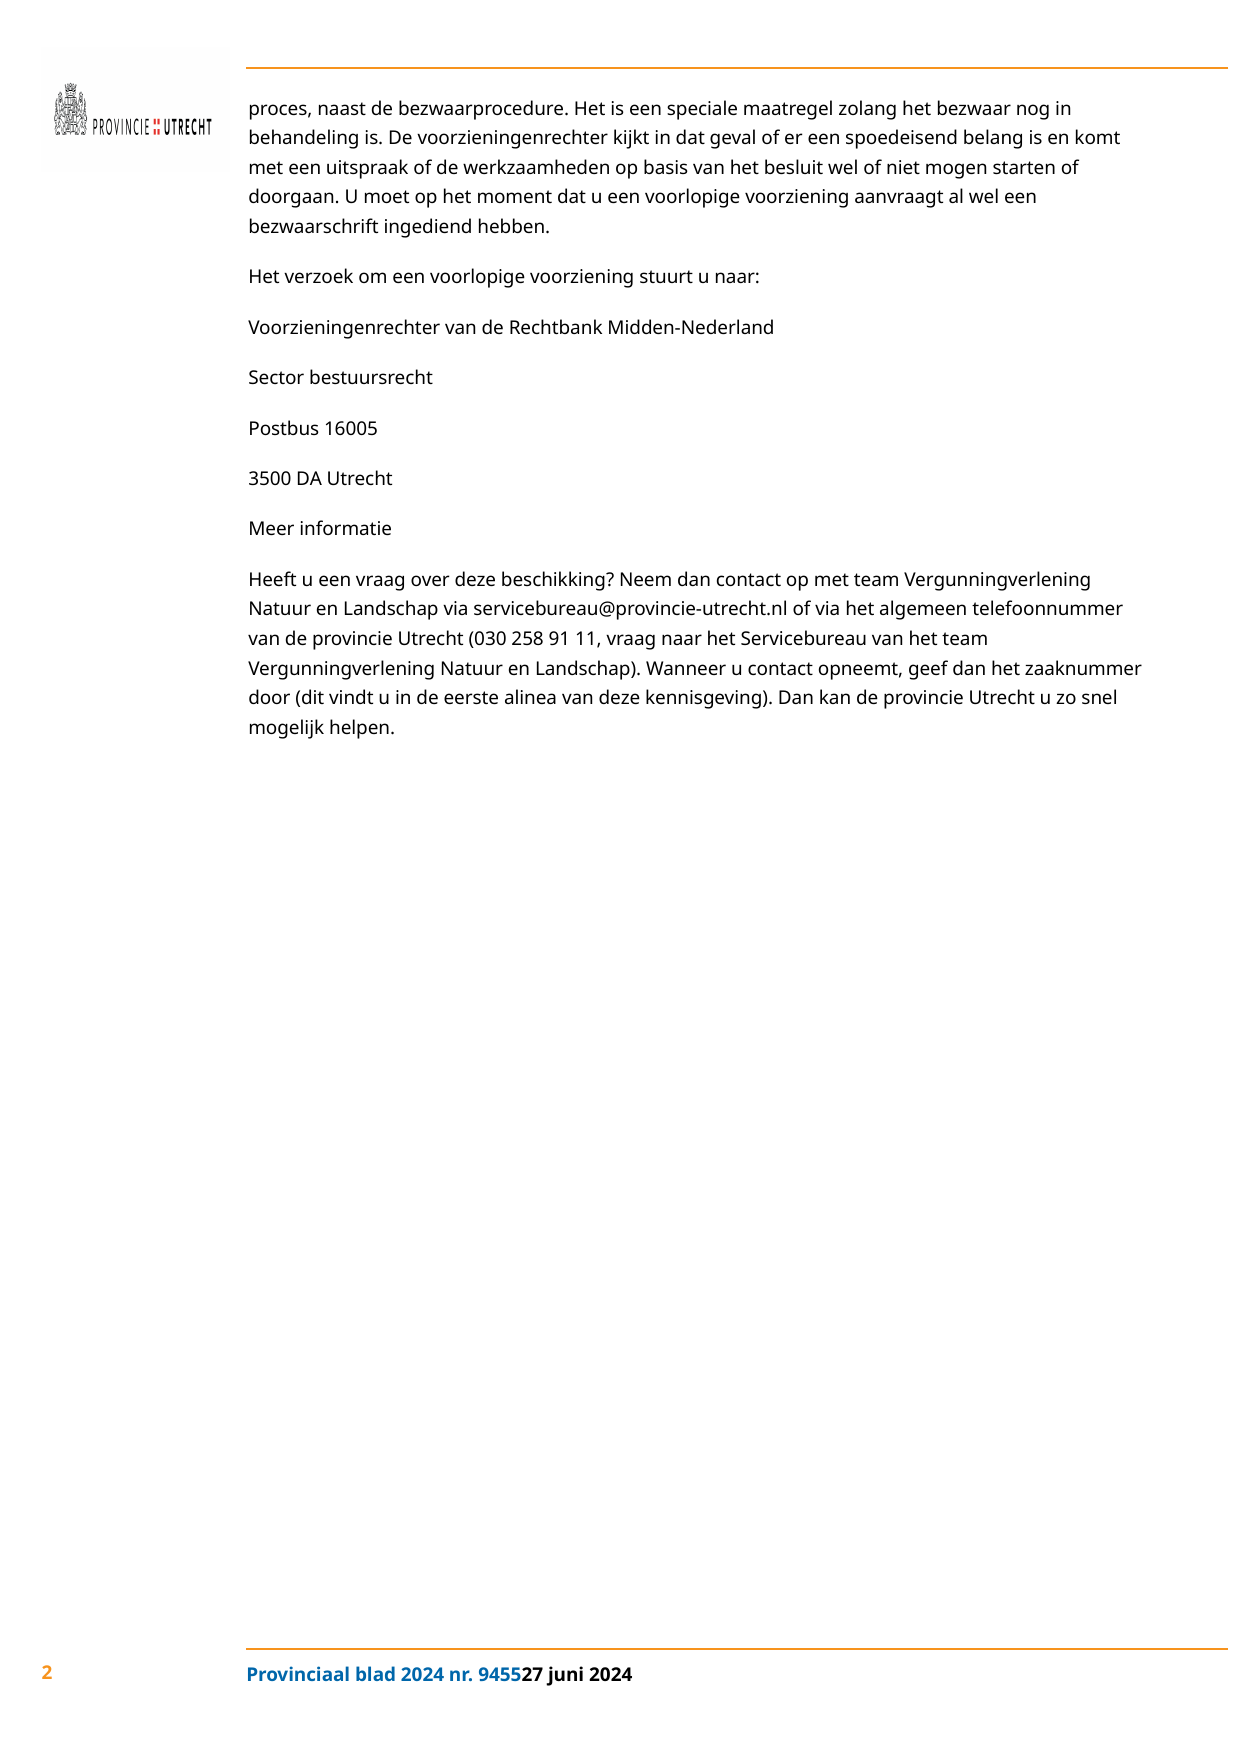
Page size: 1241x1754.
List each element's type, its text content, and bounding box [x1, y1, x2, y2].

text 3500 DA Utrecht [248, 465, 1152, 491]
text proces, naast de bezwaarprocedure. Het is een speciale maatregel zolang het bezwaar nog in behandeling is. De voorzieningenrechter kijkt in dat geval of er een spoedeisend belang is en komt met een uitspraak of de werkzaamheden op basis van het besluit wel of niet mogen starten of doorgaan. U moet op het moment dat u een voorlopige voorziening aanvraagt al wel een bezwaarschrift ingediend hebben. [248, 95, 1152, 239]
text Meer informatie [248, 516, 1152, 541]
text Het verzoek om een voorlopige voorziening stuurt u naar: [248, 263, 1152, 289]
text Heeft u een vraag over deze beschikking? Neem dan contact op met team Vergunningverlening Natuur en Landschap via servicebureau@provincie-utrecht.nl of via het algemeen telefoonnummer van de provincie Utrecht (030 258 91 11, vraag naar het Servicebureau van het team Vergunningverlening Natuur en Landschap). Wanneer u contact opneemt, geef dan het zaaknummer door (dit vindt u in de eerste alinea van deze kennisgeving). Dan kan de provincie Utrecht u zo snel mogelijk helpen. [248, 566, 1152, 740]
text Voorzieningenrechter van de Rechtbank Midden-Nederland [248, 314, 1152, 340]
text Postbus 16005 [248, 415, 1152, 441]
picture [41, 47, 231, 172]
text Sector bestuursrecht [248, 364, 1152, 390]
